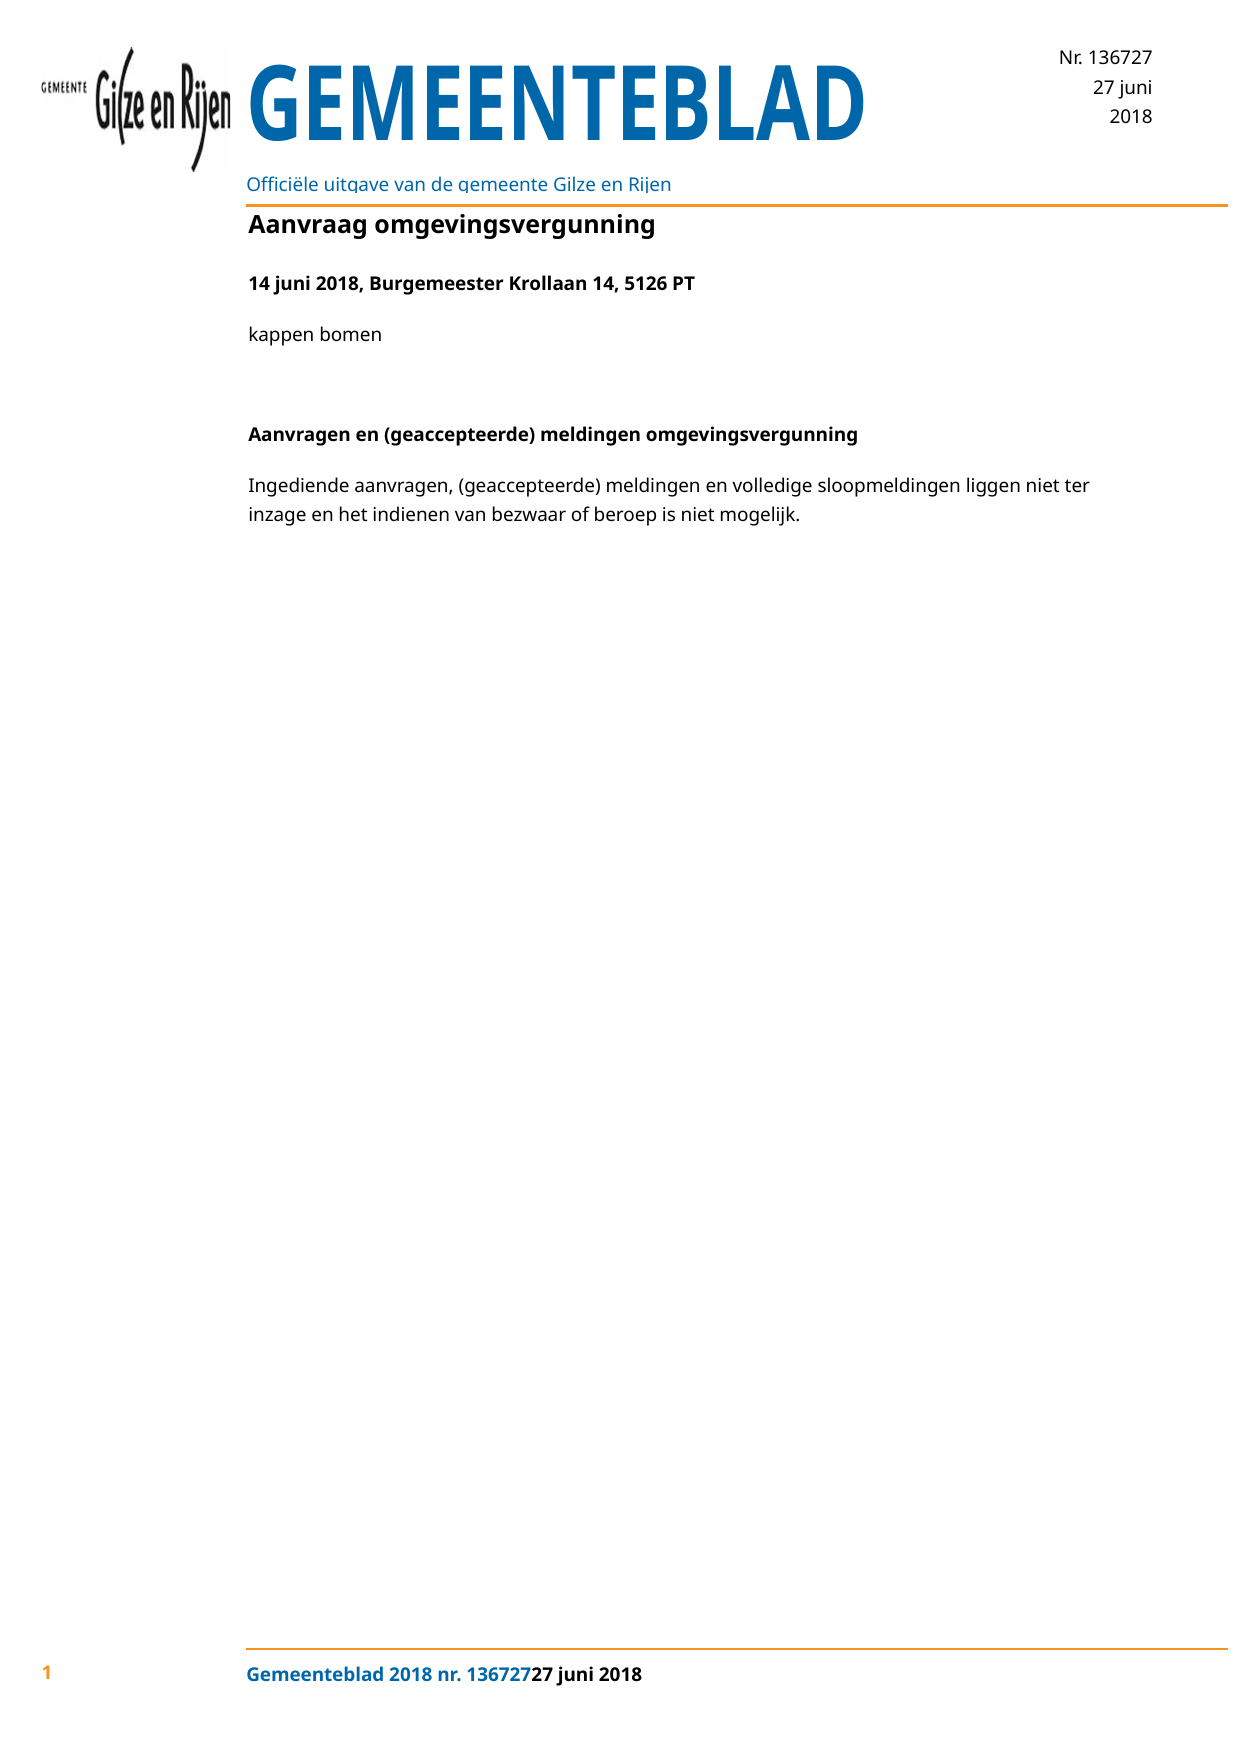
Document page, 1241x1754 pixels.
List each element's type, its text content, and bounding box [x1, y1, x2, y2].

picture [41, 47, 231, 172]
text Aanvragen en (geaccepteerde) meldingen omgevingsvergunning [248, 422, 1152, 447]
text Ingediende aanvragen, (geaccepteerde) meldingen en volledige sloopmeldingen liggen niet ter inzage en het indienen van bezwaar of beroep is niet mogelijk. [248, 472, 1152, 527]
text 14 juni 2018, Burgemeester Krollaan 14, 5126 PT [248, 270, 1152, 296]
text Aanvraag omgevingsvergunning [248, 207, 1152, 241]
text kappen bomen [248, 321, 1152, 346]
